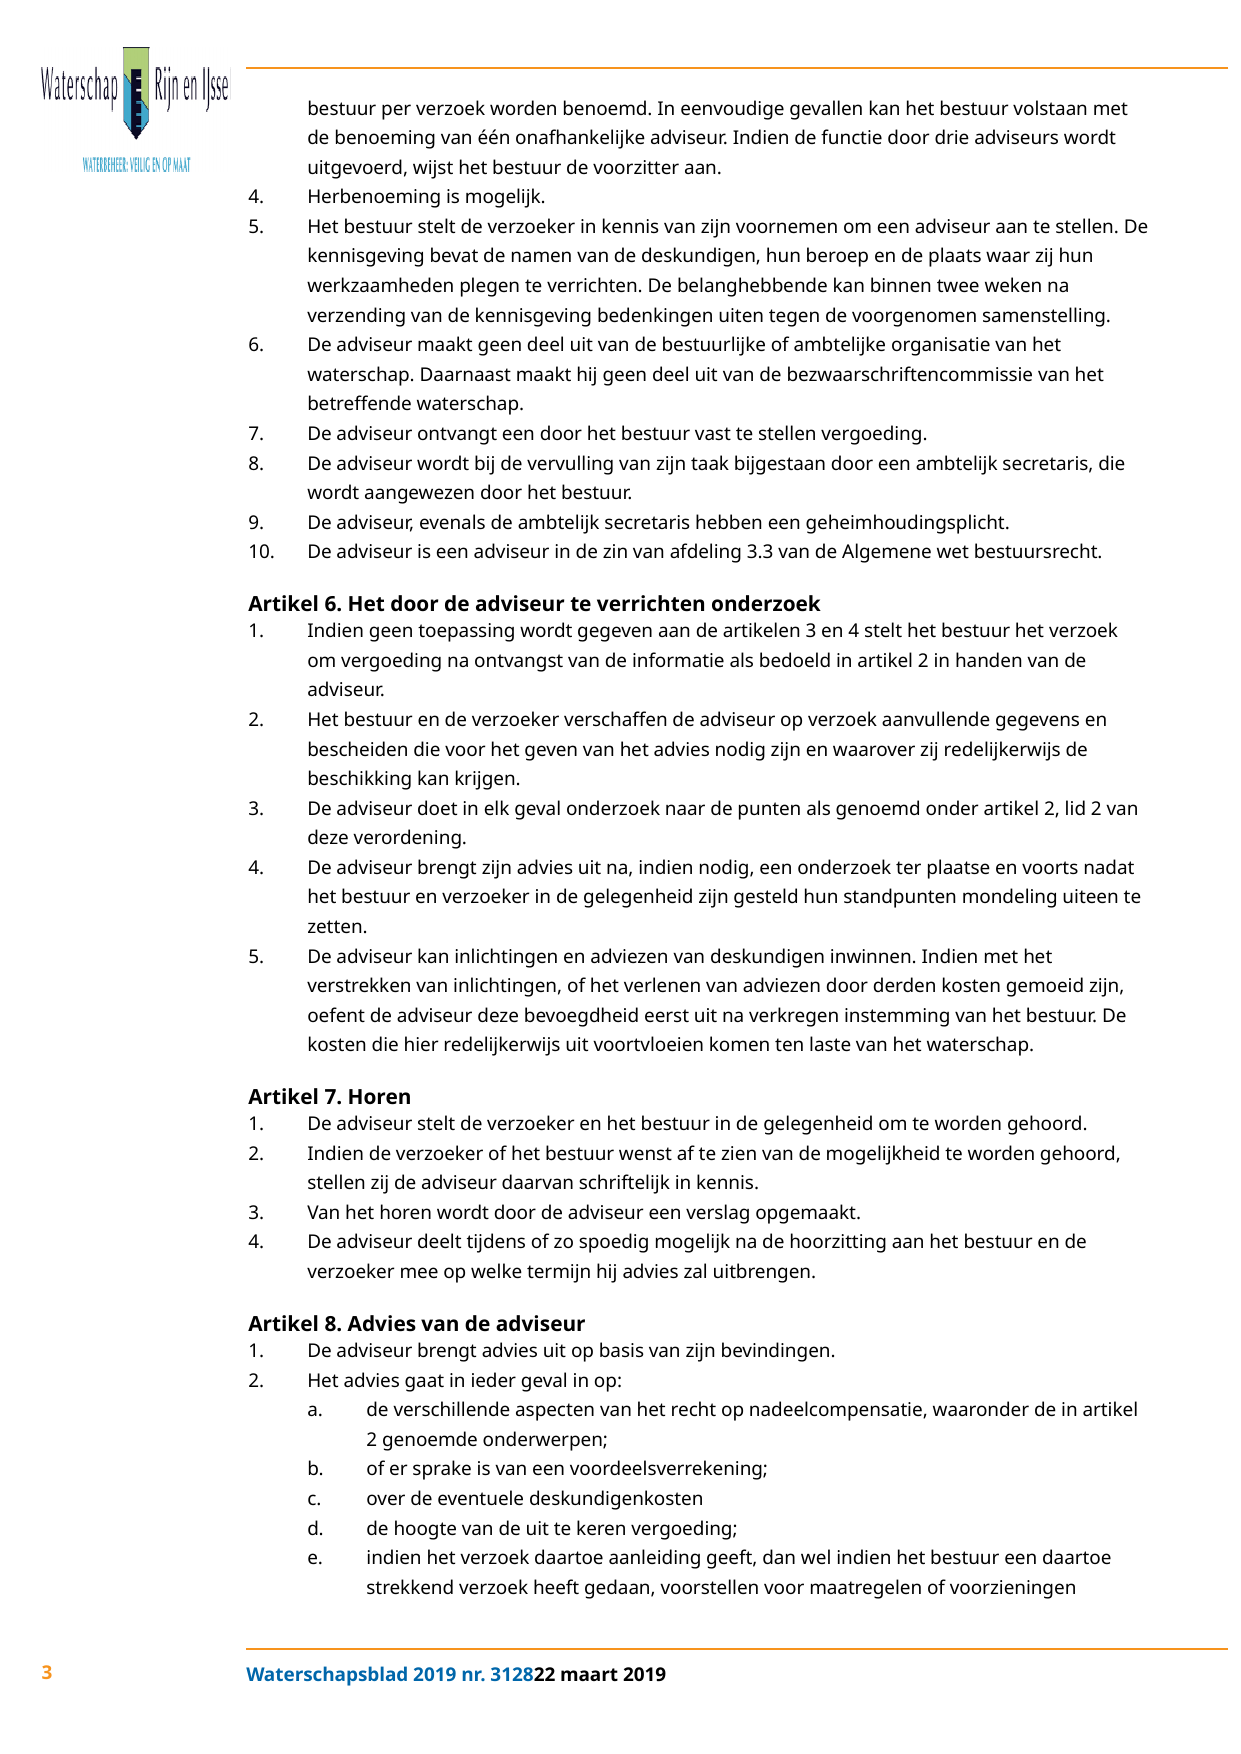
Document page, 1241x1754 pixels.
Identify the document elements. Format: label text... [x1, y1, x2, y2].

list De adviseur kan inlichtingen en adviezen van deskundigen inwinnen. Indien met het verstrekken van inlichtingen, of het verlenen van adviezen door derden kosten gemoeid zijn, oefent de adviseur deze bevoegdheid eerst uit na verkregen instemming van het bestuur. De kosten die hier redelijkerwijs uit voortvloeien komen ten laste van het waterschap. [248, 943, 1152, 1057]
list over de eventuele deskundigenkosten [307, 1485, 1152, 1511]
list De adviseur is een adviseur in de zin van afdeling 3.3 van de Algemene wet bestuursrecht. [248, 538, 1152, 564]
text Artikel 8. Advies van de adviseur [248, 1309, 1152, 1337]
list De adviseur deelt tijdens of zo spoedig mogelijk na de hoorzitting aan het bestuur en de verzoeker mee op welke termijn hij advies zal uitbrengen. [248, 1229, 1152, 1284]
list Indien geen toepassing wordt gegeven aan de artikelen 3 en 4 stelt het bestuur het verzoek om vergoeding na ontvangst van de informatie als bedoeld in artikel 2 in handen van de adviseur. [248, 617, 1152, 702]
list of er sprake is van een voordeelsverrekening; [307, 1456, 1152, 1481]
list Herbenoeming is mogelijk. [248, 183, 1152, 209]
text Artikel 6. Het door de adviseur te verrichten onderzoek [248, 589, 1152, 617]
list De adviseur maakt geen deel uit van de bestuurlijke of ambtelijke organisatie van het waterschap. Daarnaast maakt hij geen deel uit van de bezwaarschriftencommissie van het betreffende waterschap. [248, 331, 1152, 416]
list Het advies gaat in ieder geval in op: [248, 1367, 1152, 1392]
list Het bestuur en de verzoeker verschaffen de adviseur op verzoek aanvullende gegevens en bescheiden die voor het geven van het advies nodig zijn en waarover zij redelijkerwijs de beschikking kan krijgen. [248, 706, 1152, 791]
list De adviseur ontvangt een door het bestuur vast te stellen vergoeding. [248, 420, 1152, 446]
list Van het horen wordt door de adviseur een verslag opgemaakt. [248, 1199, 1152, 1225]
list De adviseur stelt de verzoeker en het bestuur in de gelegenheid om te worden gehoord. [248, 1110, 1152, 1136]
list de verschillende aspecten van het recht op nadeelcompensatie, waaronder de in artikel 2 genoemde onderwerpen; [307, 1396, 1152, 1452]
list De adviseur, evenals de ambtelijk secretaris hebben een geheimhoudingsplicht. [248, 509, 1152, 535]
list De adviseur brengt advies uit op basis van zijn bevindingen. [248, 1337, 1152, 1363]
picture [41, 47, 231, 172]
list De adviseur brengt zijn advies uit na, indien nodig, een onderzoek ter plaatse en voorts nadat het bestuur en verzoeker in de gelegenheid zijn gesteld hun standpunten mondeling uiteen te zetten. [248, 854, 1152, 939]
list indien het verzoek daartoe aanleiding geeft, dan wel indien het bestuur een daartoe strekkend verzoek heeft gedaan, voorstellen voor maatregelen of voorzieningen [307, 1544, 1152, 1599]
list de hoogte van de uit te keren vergoeding; [307, 1515, 1152, 1540]
list Het bestuur stelt de verzoeker in kennis van zijn voornemen om een adviseur aan te stellen. De kennisgeving bevat de namen van de deskundigen, hun beroep en de plaats waar zij hun werkzaamheden plegen te verrichten. De belanghebbende kan binnen twee weken na verzending van de kennisgeving bedenkingen uiten tegen de voorgenomen samenstelling. [248, 213, 1152, 328]
list Indien de verzoeker of het bestuur wenst af te zien van de mogelijkheid te worden gehoord, stellen zij de adviseur daarvan schriftelijk in kennis. [248, 1140, 1152, 1195]
list bestuur per verzoek worden benoemd. In eenvoudige gevallen kan het bestuur volstaan met de benoeming van één onafhankelijke adviseur. Indien de functie door drie adviseurs wordt uitgevoerd, wijst het bestuur de voorzitter aan. [248, 95, 1152, 180]
text Artikel 7. Horen [248, 1082, 1152, 1110]
list De adviseur doet in elk geval onderzoek naar de punten als genoemd onder artikel 2, lid 2 van deze verordening. [248, 795, 1152, 850]
list De adviseur wordt bij de vervulling van zijn taak bijgestaan door een ambtelijk secretaris, die wordt aangewezen door het bestuur. [248, 450, 1152, 505]
